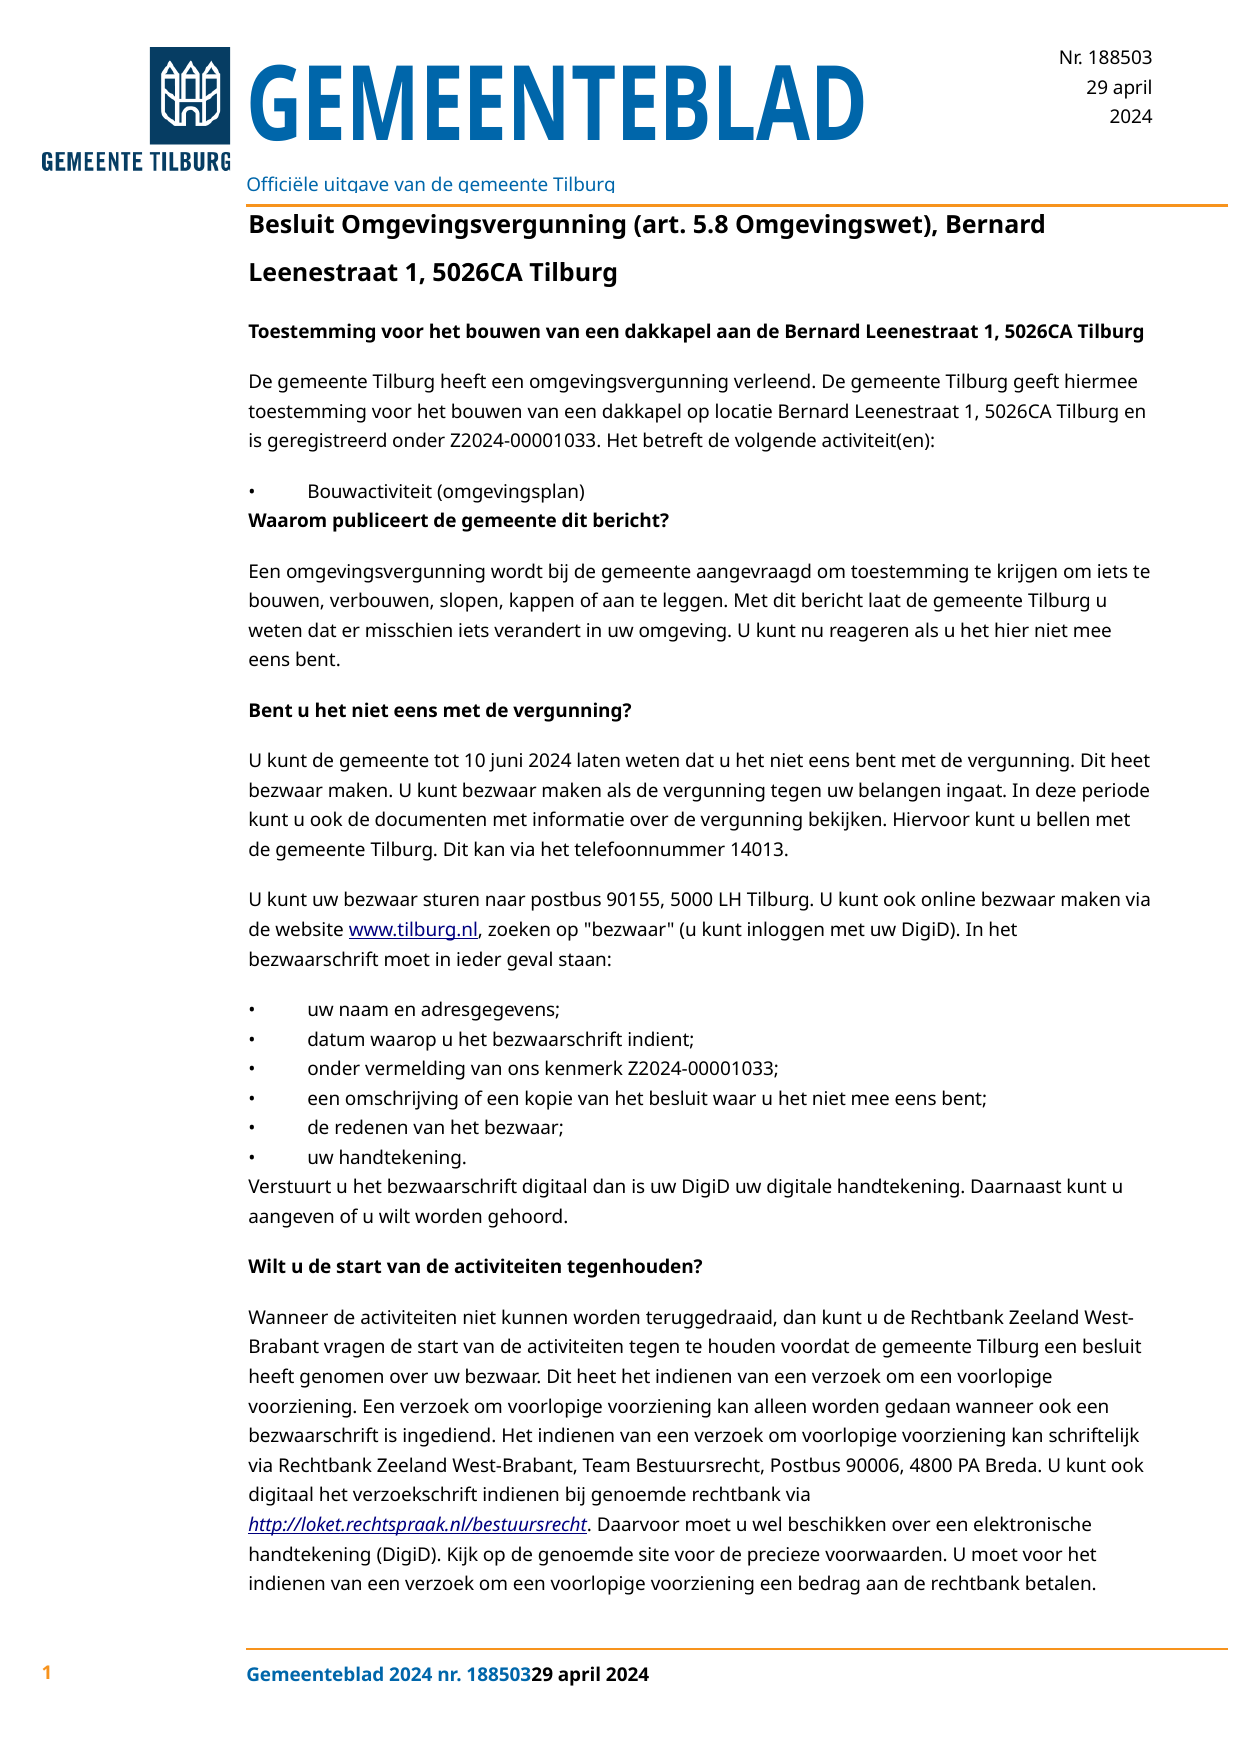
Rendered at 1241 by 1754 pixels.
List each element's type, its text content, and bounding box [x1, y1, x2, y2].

list onder vermelding van ons kenmerk Z2024-00001033; [248, 1055, 1152, 1081]
text Wanneer de activiteiten niet kunnen worden teruggedraaid, dan kunt u de Rechtbank Zeeland West-Brabant vragen de start van de activiteiten tegen te houden voordat de gemeente Tilburg een besluit heeft genomen over uw bezwaar. Dit heet het indienen van een verzoek om een voorlopige voorziening. Een verzoek om voorlopige voorziening kan alleen worden gedaan wanneer ook een bezwaarschrift is ingediend. Het indienen van een verzoek om voorlopige voorziening kan schriftelijk via Rechtbank Zeeland West-Brabant, Team Bestuursrecht, Postbus 90006, 4800 PA Breda. U kunt ook digitaal het verzoekschrift indienen bij genoemde rechtbank via http://loket.rechtspraak.nl/bestuursrecht. Daarvoor moet u wel beschikken over een elektronische handtekening (DigiD). Kijk op de genoemde site voor de precieze voorwaarden. U moet voor het indienen van een verzoek om een voorlopige voorziening een bedrag aan de rechtbank betalen. [248, 1304, 1152, 1596]
text U kunt de gemeente tot 10 juni 2024 laten weten dat u het niet eens bent met de vergunning. Dit heet bezwaar maken. U kunt bezwaar maken als de vergunning tegen uw belangen ingaat. In deze periode kunt u ook de documenten met informatie over de vergunning bekijken. Hiervoor kunt u bellen met de gemeente Tilburg. Dit kan via het telefoonnummer 14013. [248, 747, 1152, 862]
text De gemeente Tilburg heeft een omgevingsvergunning verleend. De gemeente Tilburg geeft hiermee toestemming voor het bouwen van een dakkapel op locatie Bernard Leenestraat 1, 5026CA Tilburg en is geregistreerd onder Z2024-00001033. Het betreft de volgende activiteit(en): [248, 368, 1152, 453]
text Wilt u de start van de activiteiten tegenhouden? [248, 1254, 1152, 1279]
text Een omgevingsvergunning wordt bij de gemeente aangevraagd om toestemming te krijgen om iets te bouwen, verbouwen, slopen, kappen of aan te leggen. Met dit bericht laat de gemeente Tilburg u weten dat er misschien iets verandert in uw omgeving. U kunt nu reageren als u het hier niet mee eens bent. [248, 558, 1152, 672]
text Toestemming voor het bouwen van een dakkapel aan de Bernard Leenestraat 1, 5026CA Tilburg [248, 318, 1152, 344]
text Verstuurt u het bezwaarschrift digitaal dan is uw DigiD uw digitale handtekening. Daarnaast kunt u aangeven of u wilt worden gehoord. [248, 1174, 1152, 1229]
list uw naam en adresgegevens; [248, 996, 1152, 1022]
text U kunt uw bezwaar sturen naar postbus 90155, 5000 LH Tilburg. U kunt ook online bezwaar maken via de website www.tilburg.nl, zoeken op "bezwaar" (u kunt inloggen met uw DigiD). In het bezwaarschrift moet in ieder geval staan: [248, 887, 1152, 972]
list een omschrijving of een kopie van het besluit waar u het niet mee eens bent; [248, 1085, 1152, 1111]
text Waarom publiceert de gemeente dit bericht? [248, 507, 1152, 533]
list de redenen van het bezwaar; [248, 1114, 1152, 1140]
picture [41, 47, 231, 172]
list uw handtekening. [248, 1144, 1152, 1170]
list datum waarop u het bezwaarschrift indient; [248, 1026, 1152, 1052]
text Bent u het niet eens met de vergunning? [248, 697, 1152, 723]
list Bouwactiviteit (omgevingsplan) [248, 478, 1152, 504]
text Besluit Omgevingsvergunning (art. 5.8 Omgevingswet), Bernard Leenestraat 1, 5026CA Tilburg [248, 207, 1152, 288]
